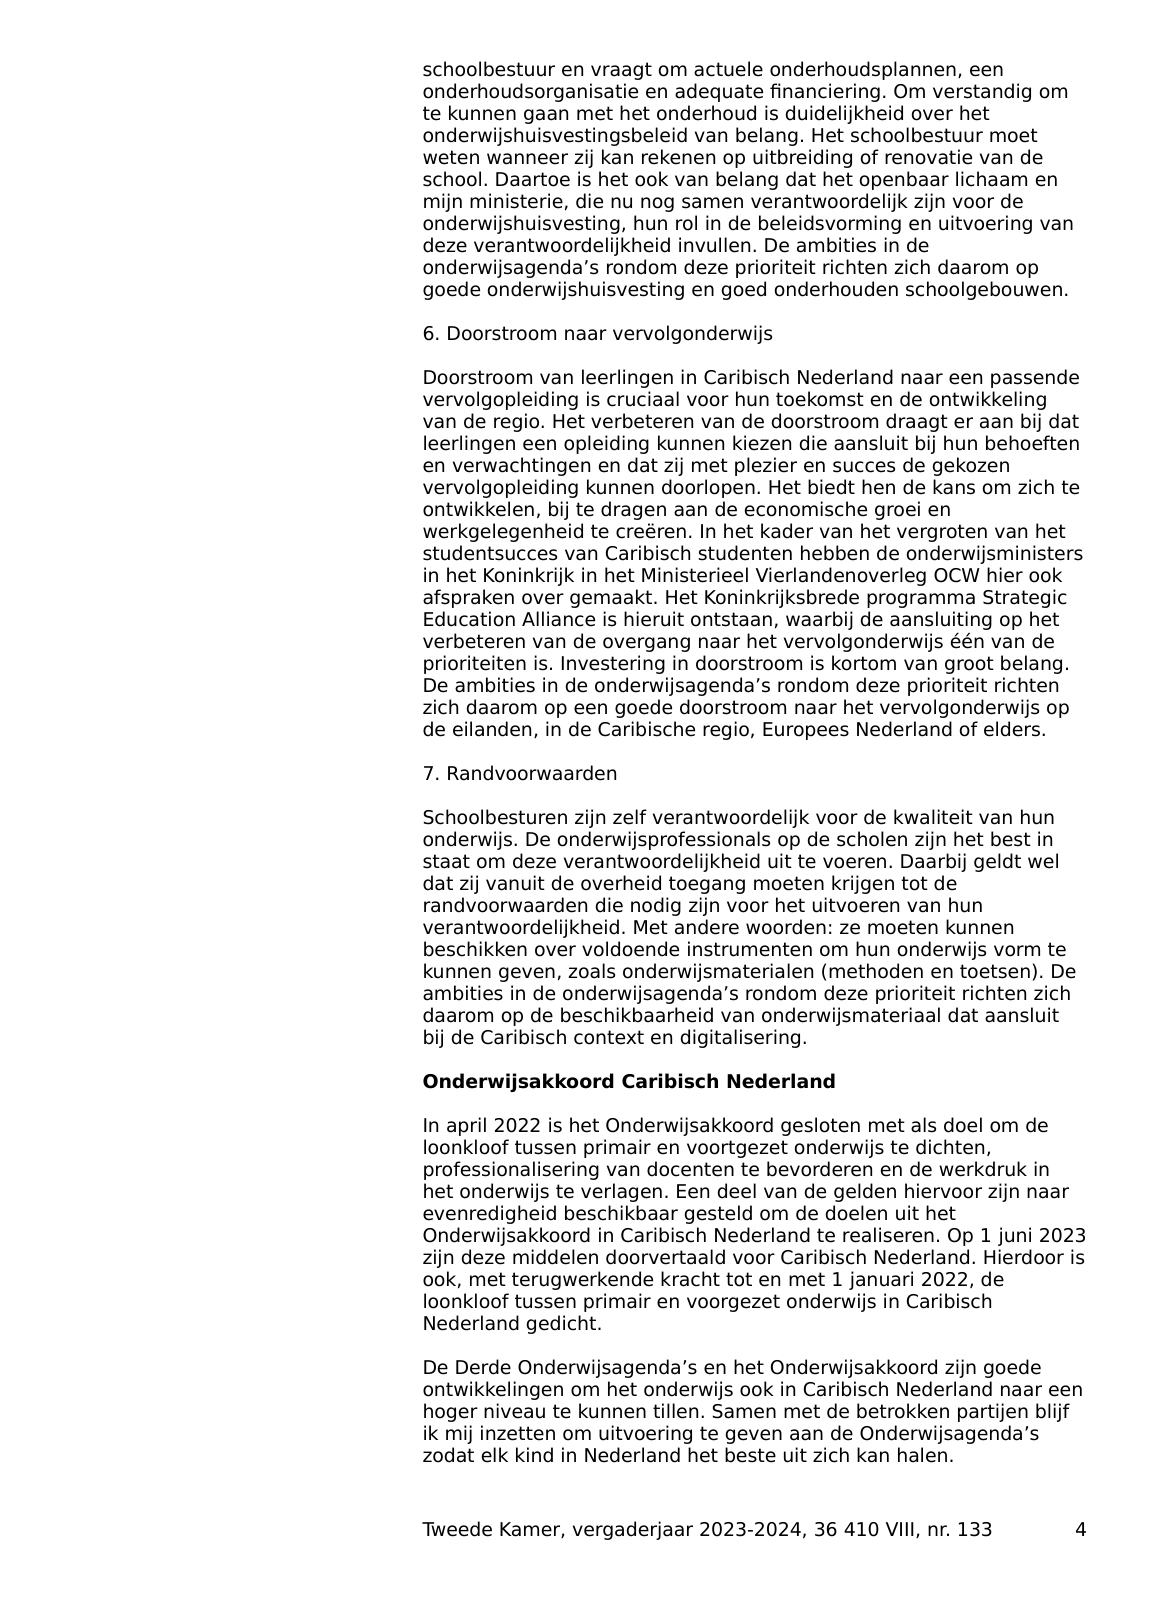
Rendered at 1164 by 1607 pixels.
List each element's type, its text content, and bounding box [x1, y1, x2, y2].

subtitle 6. Doorstroom naar vervolgonderwijs [422, 323, 1087, 345]
text Schoolbesturen zijn zelf verantwoordelijk voor de kwaliteit van hun onderwijs. De onderwijsprofessionals op de scholen zijn het best in staat om deze verantwoordelijkheid uit te voeren. Daarbij geldt wel dat zij vanuit de overheid toegang moeten krijgen tot de randvoorwaarden die nodig zijn voor het uitvoeren van hun verantwoordelijkheid. Met andere woorden: ze moeten kunnen beschikken over voldoende instrumenten om hun onderwijs vorm te kunnen geven, zoals onderwijsmaterialen (methoden en toetsen). De ambities in de onderwijsagenda’s rondom deze prioriteit richten zich daarom op de beschikbaarheid van onderwijsmateriaal dat aansluit bij de Caribisch context en digitalisering. [422, 807, 1087, 1049]
text In april 2022 is het Onderwijsakkoord gesloten met als doel om de loonkloof tussen primair en voortgezet onderwijs te dichten, professionalisering van docenten te bevorderen en de werkdruk in het onderwijs te verlagen. Een deel van de gelden hiervoor zijn naar evenredigheid beschikbaar gesteld om de doelen uit het Onderwijsakkoord in Caribisch Nederland te realiseren. Op 1 juni 2023 zijn deze middelen doorvertaald voor Caribisch Nederland. Hierdoor is ook, met terugwerkende kracht tot en met 1 januari 2022, de loonkloof tussen primair en voorgezet onderwijs in Caribisch Nederland gedicht. [422, 1115, 1087, 1335]
text schoolbestuur en vraagt om actuele onderhoudsplannen, een onderhoudsorganisatie en adequate financiering. Om verstandig om te kunnen gaan met het onderhoud is duidelijkheid over het onderwijshuisvestingsbeleid van belang. Het schoolbestuur moet weten wanneer zij kan rekenen op uitbreiding of renovatie van de school. Daartoe is het ook van belang dat het openbaar lichaam en mijn ministerie, die nu nog samen verantwoordelijk zijn voor de onderwijshuisvesting, hun rol in de beleidsvorming en uitvoering van deze verantwoordelijkheid invullen. De ambities in de onderwijsagenda’s rondom deze prioriteit richten zich daarom op goede onderwijshuisvesting en goed onderhouden schoolgebouwen. [422, 59, 1087, 301]
text Doorstroom van leerlingen in Caribisch Nederland naar een passende vervolgopleiding is cruciaal voor hun toekomst en de ontwikkeling van de regio. Het verbeteren van de doorstroom draagt er aan bij dat leerlingen een opleiding kunnen kiezen die aansluit bij hun behoeften en verwachtingen en dat zij met plezier en succes de gekozen vervolgopleiding kunnen doorlopen. Het biedt hen de kans om zich te ontwikkelen, bij te dragen aan de economische groei en werkgelegenheid te creëren. In het kader van het vergroten van het studentsucces van Caribisch studenten hebben de onderwijsministers in het Koninkrijk in het Ministerieel Vierlandenoverleg OCW hier ook afspraken over gemaakt. Het Koninkrijksbrede programma Strategic Education Alliance is hieruit ontstaan, waarbij de aansluiting op het verbeteren van de overgang naar het vervolgonderwijs één van de prioriteiten is. Investering in doorstroom is kortom van groot belang. De ambities in de onderwijsagenda’s rondom deze prioriteit richten zich daarom op een goede doorstroom naar het vervolgonderwijs op de eilanden, in de Caribische regio, Europees Nederland of elders. [422, 367, 1087, 741]
subtitle 7. Randvoorwaarden [422, 763, 1087, 785]
subtitle Onderwijsakkoord Caribisch Nederland [422, 1071, 1087, 1093]
text De Derde Onderwijsagenda’s en het Onderwijsakkoord zijn goede ontwikkelingen om het onderwijs ook in Caribisch Nederland naar een hoger niveau te kunnen tillen. Samen met de betrokken partijen blijf ik mij inzetten om uitvoering te geven aan de Onderwijsagenda’s zodat elk kind in Nederland het beste uit zich kan halen. [422, 1357, 1087, 1467]
